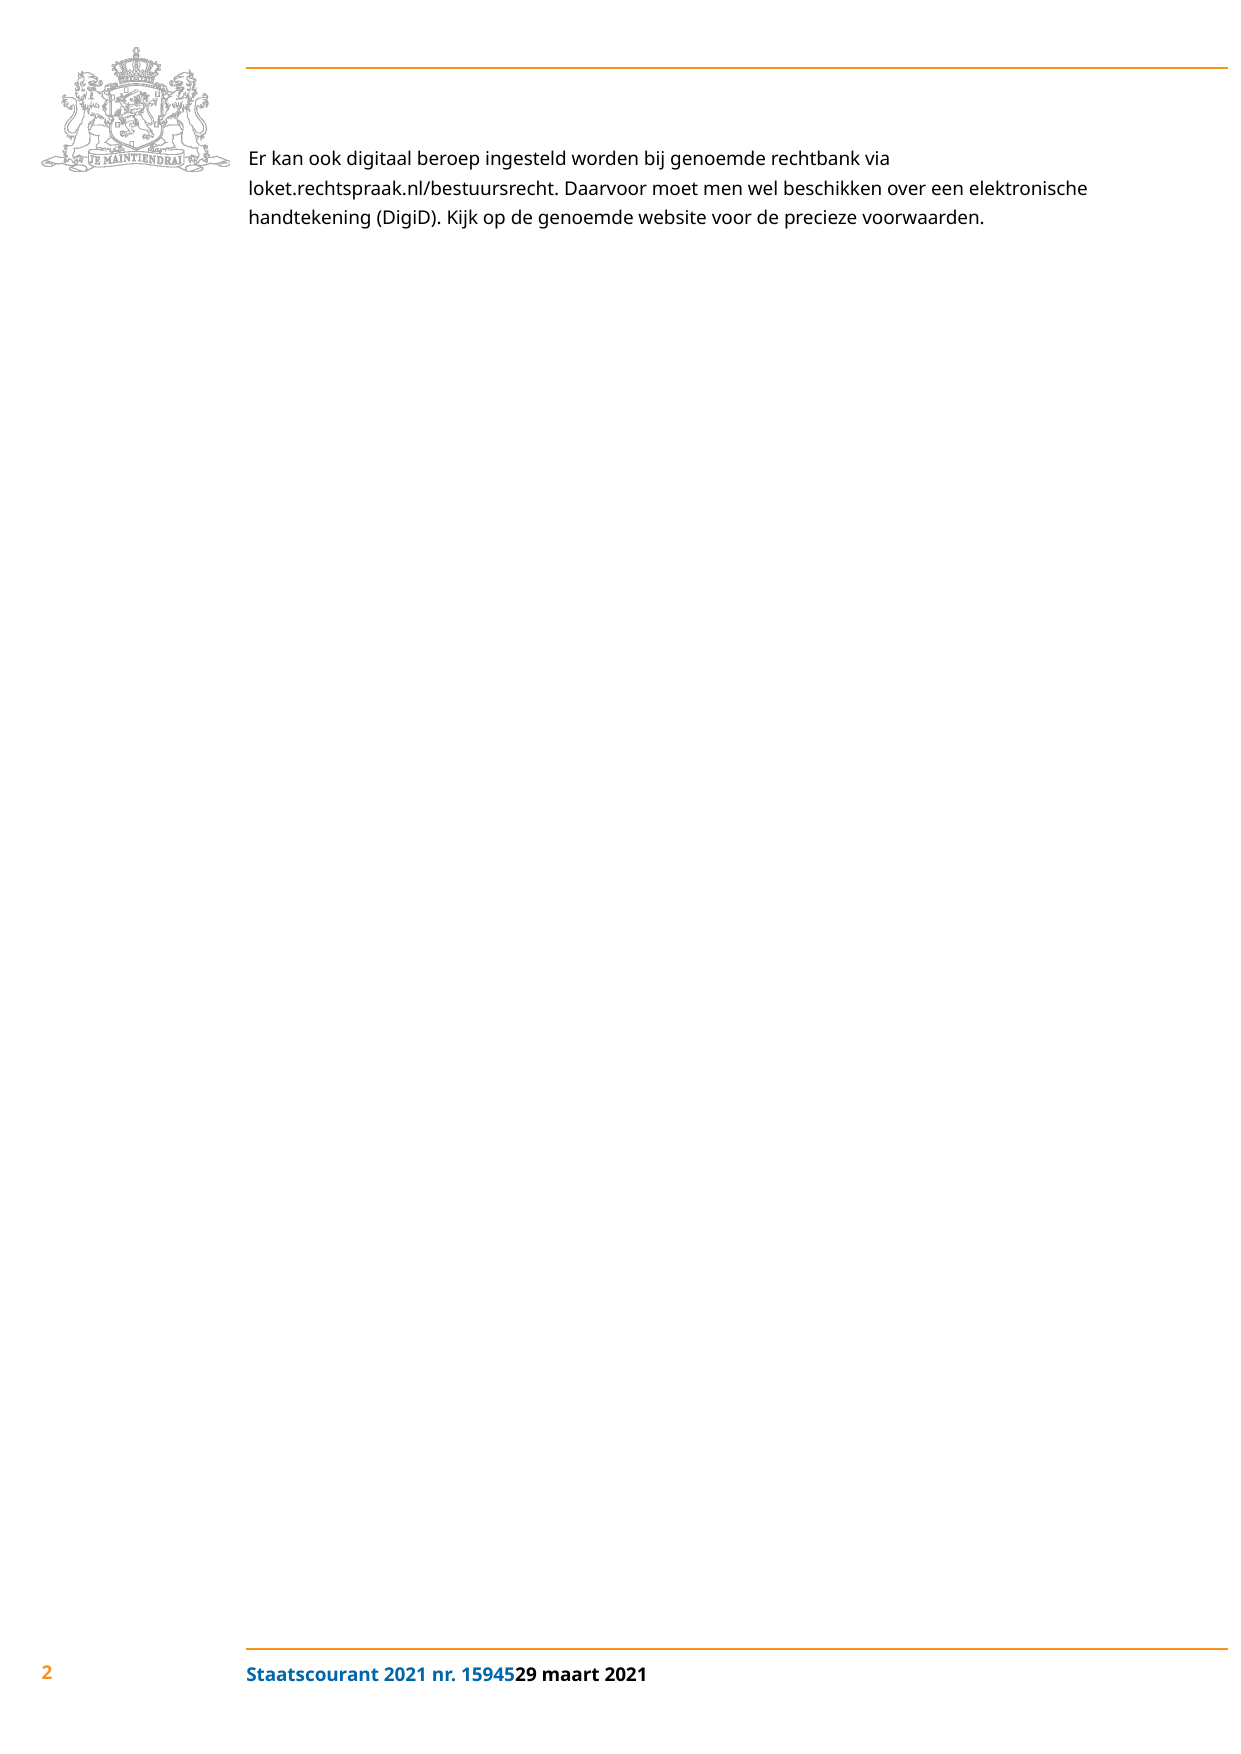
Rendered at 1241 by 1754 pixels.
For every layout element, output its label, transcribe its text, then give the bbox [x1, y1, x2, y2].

picture [41, 47, 231, 172]
text Er kan ook digitaal beroep ingesteld worden bij genoemde rechtbank via loket.rechtspraak.nl/bestuursrecht. Daarvoor moet men wel beschikken over een elektronische handtekening (DigiD). Kijk op de genoemde website voor de precieze voorwaarden. [248, 145, 1152, 230]
